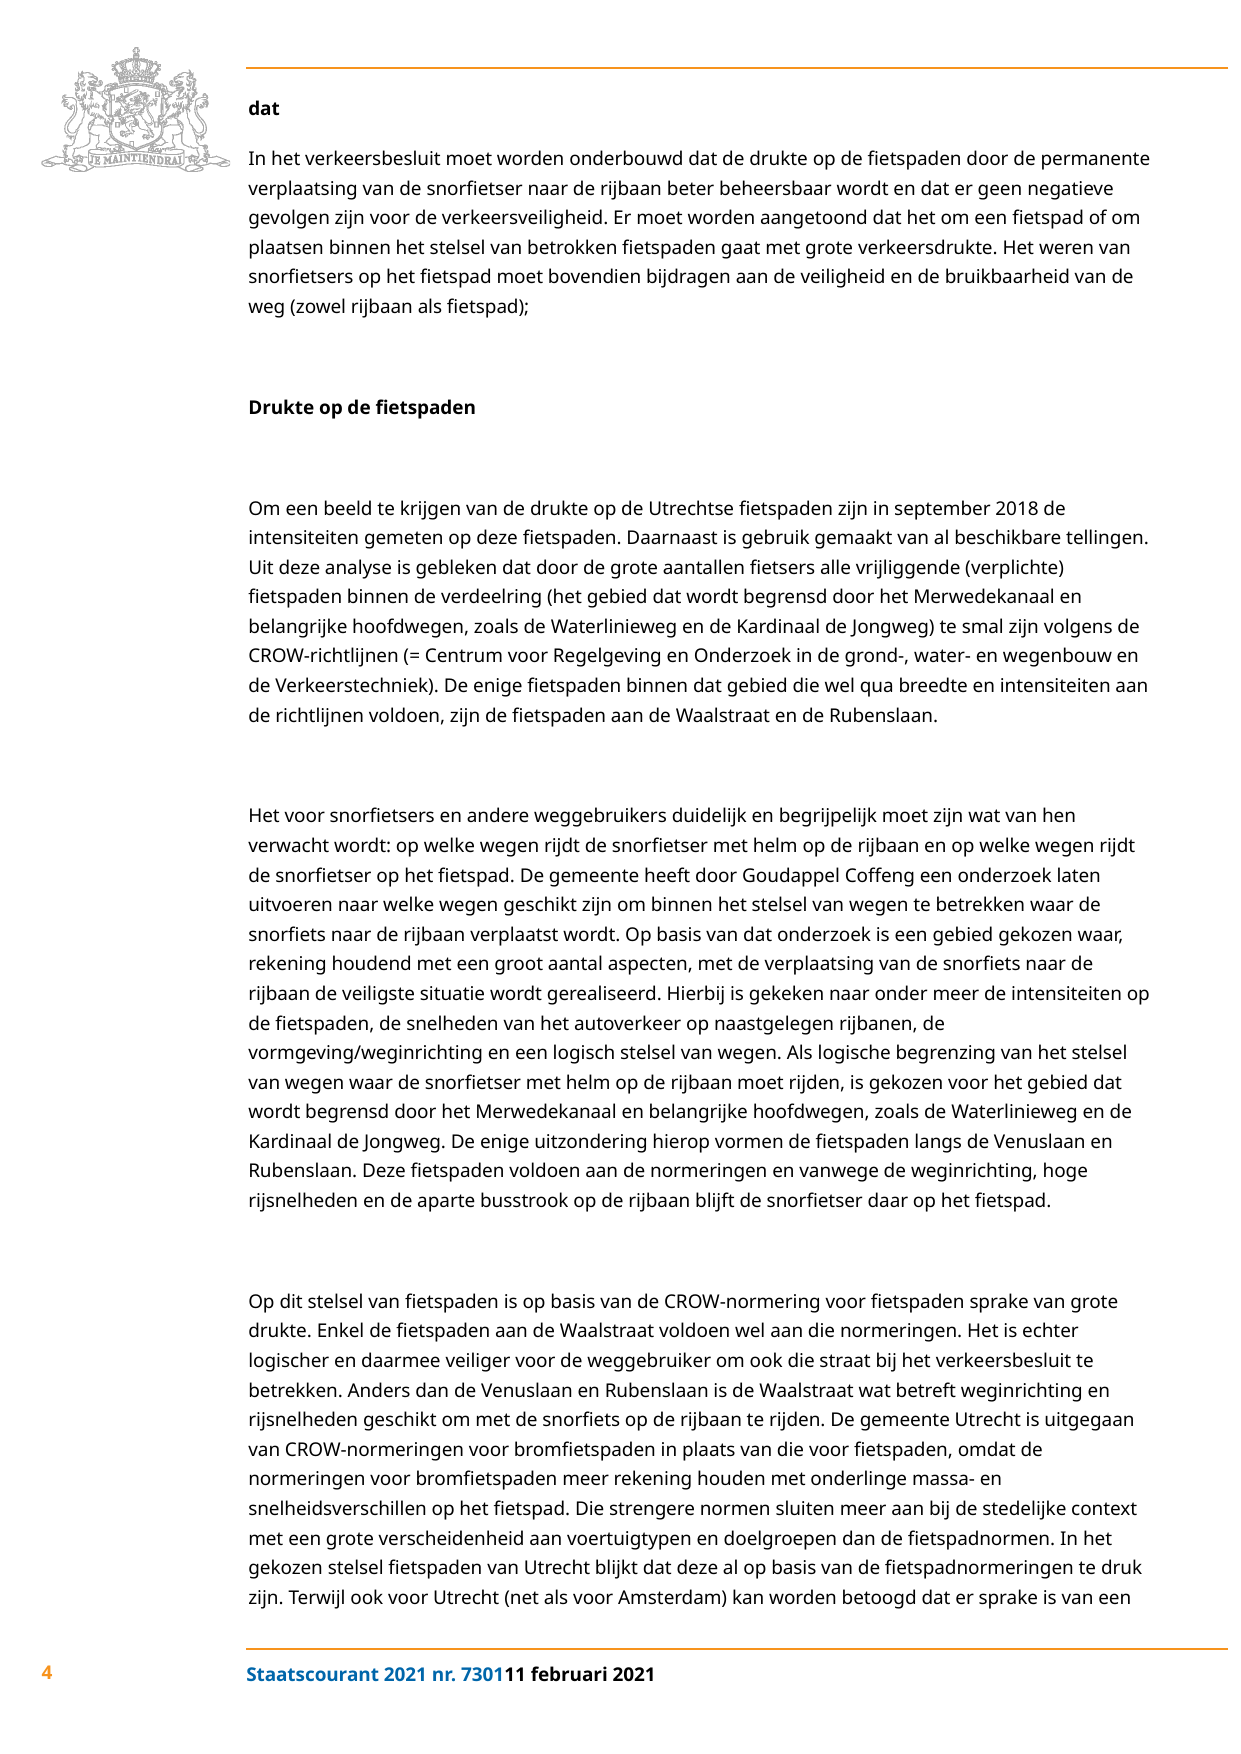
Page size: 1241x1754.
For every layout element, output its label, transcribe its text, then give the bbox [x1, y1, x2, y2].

text In het verkeersbesluit moet worden onderbouwd dat de drukte op de fietspaden door de permanente verplaatsing van de snorfietser naar de rijbaan beter beheersbaar wordt en dat er geen negatieve gevolgen zijn voor de verkeersveiligheid. Er moet worden aangetoond dat het om een fietspad of om plaatsen binnen het stelsel van betrokken fietspaden gaat met grote verkeersdrukte. Het weren van snorfietsers op het fietspad moet bovendien bijdragen aan de veiligheid en de bruikbaarheid van de weg (zowel rijbaan als fietspad); [248, 145, 1152, 319]
picture [41, 47, 231, 172]
text dat [248, 95, 1152, 121]
text Om een beeld te krijgen van de drukte op de Utrechtse fietspaden zijn in september 2018 de intensiteiten gemeten op deze fietspaden. Daarnaast is gebruik gemaakt van al beschikbare tellingen. Uit deze analyse is gebleken dat door de grote aantallen fietsers alle vrijliggende (verplichte) fietspaden binnen de verdeelring (het gebied dat wordt begrensd door het Merwedekanaal en belangrijke hoofdwegen, zoals de Waterlinieweg en de Kardinaal de Jongweg) te smal zijn volgens de CROW-richtlijnen (= Centrum voor Regelgeving en Onderzoek in de grond-, water- en wegenbouw en de Verkeerstechniek). De enige fietspaden binnen dat gebied die wel qua breedte en intensiteiten aan de richtlijnen voldoen, zijn de fietspaden aan de Waalstraat en de Rubenslaan. [248, 495, 1152, 728]
text Het voor snorfietsers en andere weggebruikers duidelijk en begrijpelijk moet zijn wat van hen verwacht wordt: op welke wegen rijdt de snorfietser met helm op de rijbaan en op welke wegen rijdt de snorfietser op het fietspad. De gemeente heeft door Goudappel Coffeng een onderzoek laten uitvoeren naar welke wegen geschikt zijn om binnen het stelsel van wegen te betrekken waar de snorfiets naar de rijbaan verplaatst wordt. Op basis van dat onderzoek is een gebied gekozen waar, rekening houdend met een groot aantal aspecten, met de verplaatsing van de snorfiets naar de rijbaan de veiligste situatie wordt gerealiseerd. Hierbij is gekeken naar onder meer de intensiteiten op de fietspaden, de snelheden van het autoverkeer op naastgelegen rijbanen, de vormgeving/weginrichting en een logisch stelsel van wegen. Als logische begrenzing van het stelsel van wegen waar de snorfietser met helm op de rijbaan moet rijden, is gekozen voor het gebied dat wordt begrensd door het Merwedekanaal en belangrijke hoofdwegen, zoals de Waterlinieweg en de Kardinaal de Jongweg. De enige uitzondering hierop vormen de fietspaden langs de Venuslaan en Rubenslaan. Deze fietspaden voldoen aan de normeringen en vanwege de weginrichting, hoge rijsnelheden en de aparte busstrook op de rijbaan blijft de snorfietser daar op het fietspad. [248, 803, 1152, 1213]
text Op dit stelsel van fietspaden is op basis van de CROW-normering voor fietspaden sprake van grote drukte. Enkel de fietspaden aan de Waalstraat voldoen wel aan die normeringen. Het is echter logischer en daarmee veiliger voor de weggebruiker om ook die straat bij het verkeersbesluit te betrekken. Anders dan de Venuslaan en Rubenslaan is de Waalstraat wat betreft weginrichting en rijsnelheden geschikt om met de snorfiets op de rijbaan te rijden. De gemeente Utrecht is uitgegaan van CROW-normeringen voor bromfietspaden in plaats van die voor fietspaden, omdat de normeringen voor bromfietspaden meer rekening houden met onderlinge massa- en snelheidsverschillen op het fietspad. Die strengere normen sluiten meer aan bij de stedelijke context met een grote verscheidenheid aan voertuigtypen en doelgroepen dan de fietspadnormen. In het gekozen stelsel fietspaden van Utrecht blijkt dat deze al op basis van de fietspadnormeringen te druk zijn. Terwijl ook voor Utrecht (net als voor Amsterdam) kan worden betoogd dat er sprake is van een [248, 1288, 1152, 1610]
text Drukte op de fietspaden [248, 394, 1152, 420]
